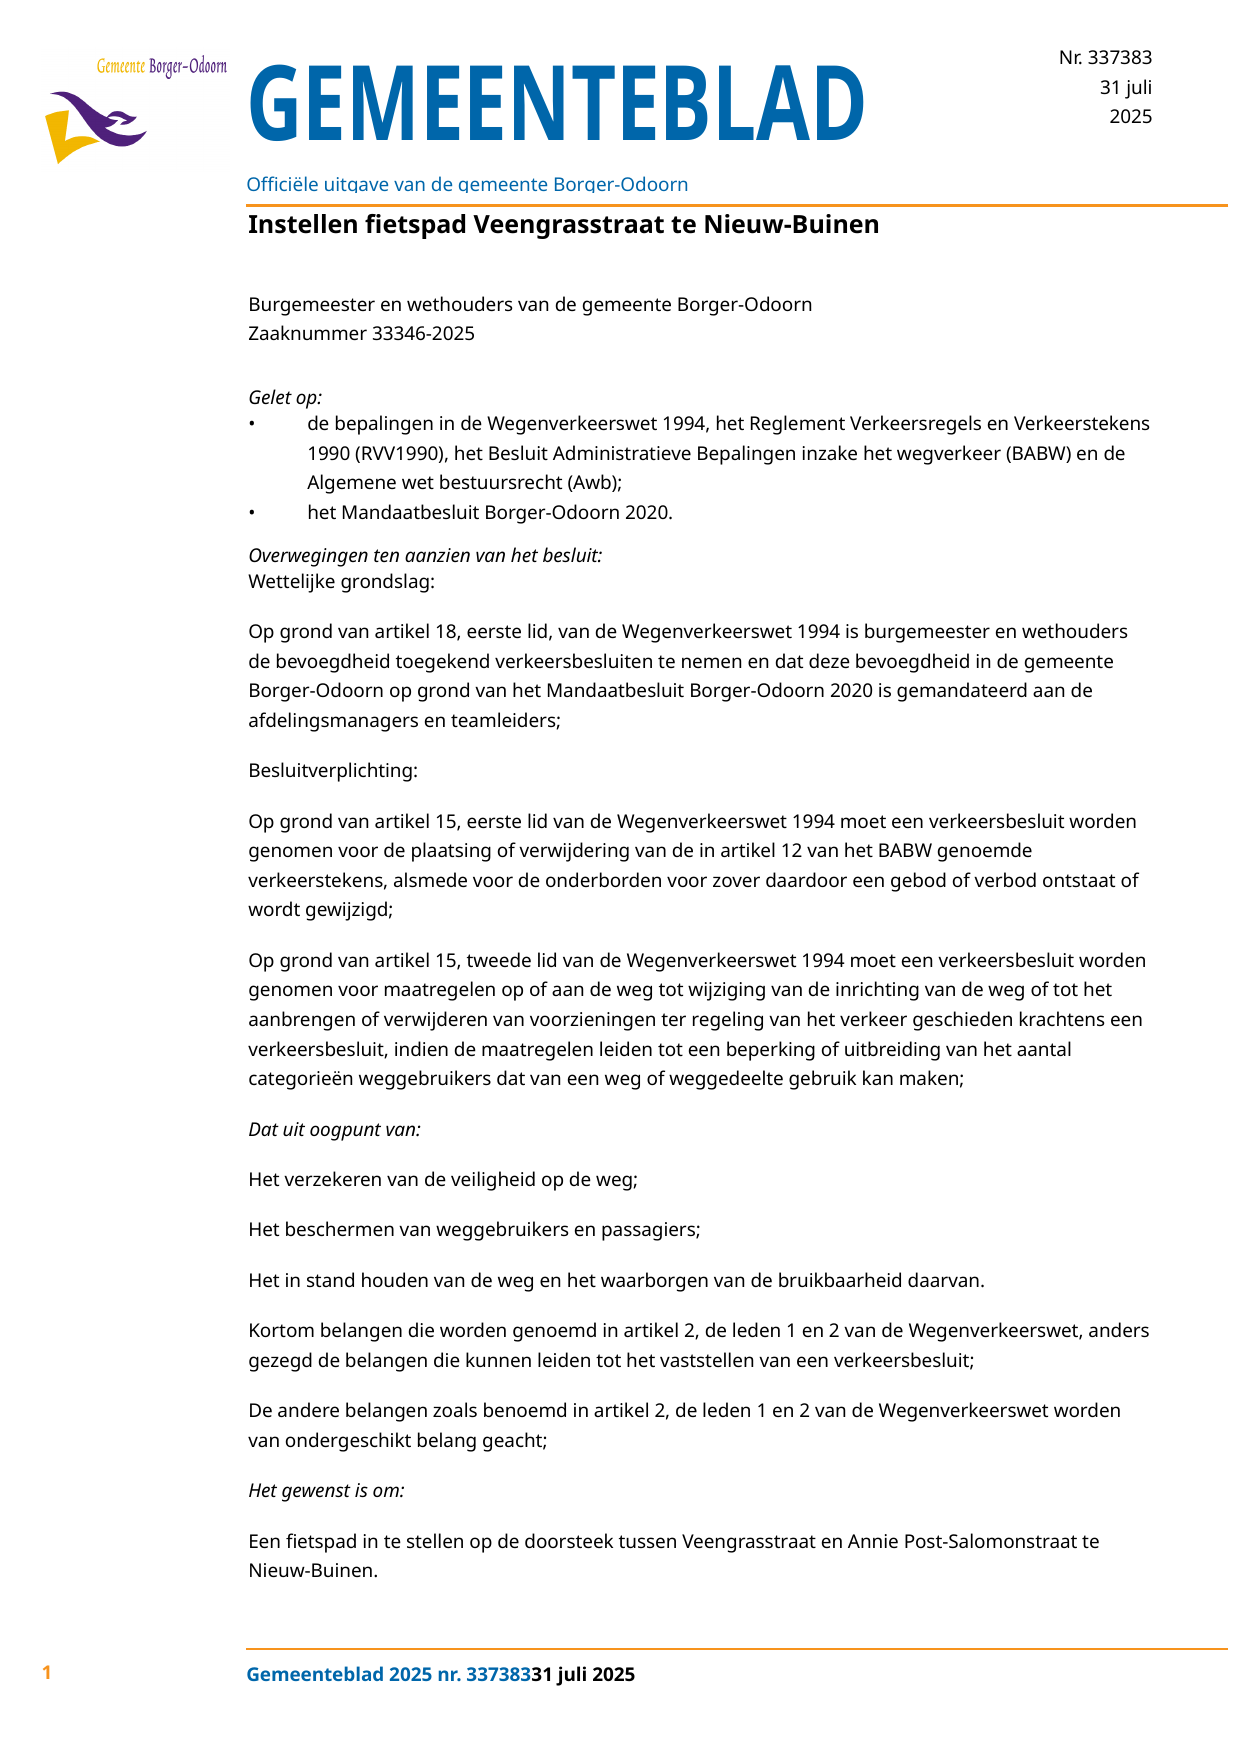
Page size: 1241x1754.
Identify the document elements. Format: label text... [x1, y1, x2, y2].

text Besluitverplichting: [248, 757, 1152, 783]
text Een fietspad in te stellen op de doorsteek tussen Veengrasstraat en Annie Post-Salomonstraat te Nieuw-Buinen. [248, 1528, 1152, 1583]
text Het verzekeren van de veiligheid op de weg; [248, 1166, 1152, 1192]
text Op grond van artikel 18, eerste lid, van de Wegenverkeerswet 1994 is burgemeester en wethouders de bevoegdheid toegekend verkeersbesluiten te nemen en dat deze bevoegdheid in de gemeente Borger-Odoorn op grond van het Mandaatbesluit Borger-Odoorn 2020 is gemandateerd aan de afdelingsmanagers en teamleiders; [248, 618, 1152, 733]
text Dat uit oogpunt van: [248, 1116, 1152, 1142]
text Burgemeester en wethouders van de gemeente Borger-Odoorn [248, 291, 1152, 317]
text Wettelijke grondslag: [248, 568, 1152, 594]
text Zaaknummer 33346-2025 [248, 321, 1152, 346]
picture [41, 47, 231, 172]
list het Mandaatbesluit Borger-Odoorn 2020. [248, 499, 1152, 525]
text Gelet op: [248, 384, 1152, 410]
list de bepalingen in de Wegenverkeerswet 1994, het Reglement Verkeersregels en Verkeerstekens 1990 (RVV1990), het Besluit Administratieve Bepalingen inzake het wegverkeer (BABW) en de Algemene wet bestuursrecht (Awb); [248, 410, 1152, 495]
text Het gewenst is om: [248, 1477, 1152, 1503]
text Overwegingen ten aanzien van het besluit: [248, 542, 1152, 568]
text Kortom belangen die worden genoemd in artikel 2, de leden 1 en 2 van de Wegenverkeerswet, anders gezegd de belangen die kunnen leiden tot het vaststellen van een verkeersbesluit; [248, 1317, 1152, 1373]
text Het beschermen van weggebruikers en passagiers; [248, 1217, 1152, 1242]
text Op grond van artikel 15, tweede lid van de Wegenverkeerswet 1994 moet een verkeersbesluit worden genomen voor maatregelen op of aan de weg tot wijziging van de inrichting van de weg of tot het aanbrengen of verwijderen van voorzieningen ter regeling van het verkeer geschieden krachtens een verkeersbesluit, indien de maatregelen leiden tot een beperking of uitbreiding van het aantal categorieën weggebruikers dat van een weg of weggedeelte gebruik kan maken; [248, 947, 1152, 1091]
text Het in stand houden van de weg en het waarborgen van de bruikbaarheid daarvan. [248, 1267, 1152, 1293]
text Op grond van artikel 15, eerste lid van de Wegenverkeerswet 1994 moet een verkeersbesluit worden genomen voor de plaatsing of verwijdering van de in artikel 12 van het BABW genoemde verkeerstekens, alsmede voor de onderborden voor zover daardoor een gebod of verbod ontstaat of wordt gewijzigd; [248, 808, 1152, 922]
text Instellen fietspad Veengrasstraat te Nieuw-Buinen [248, 207, 1152, 241]
text De andere belangen zoals benoemd in artikel 2, de leden 1 en 2 van de Wegenverkeerswet worden van ondergeschikt belang geacht; [248, 1397, 1152, 1453]
